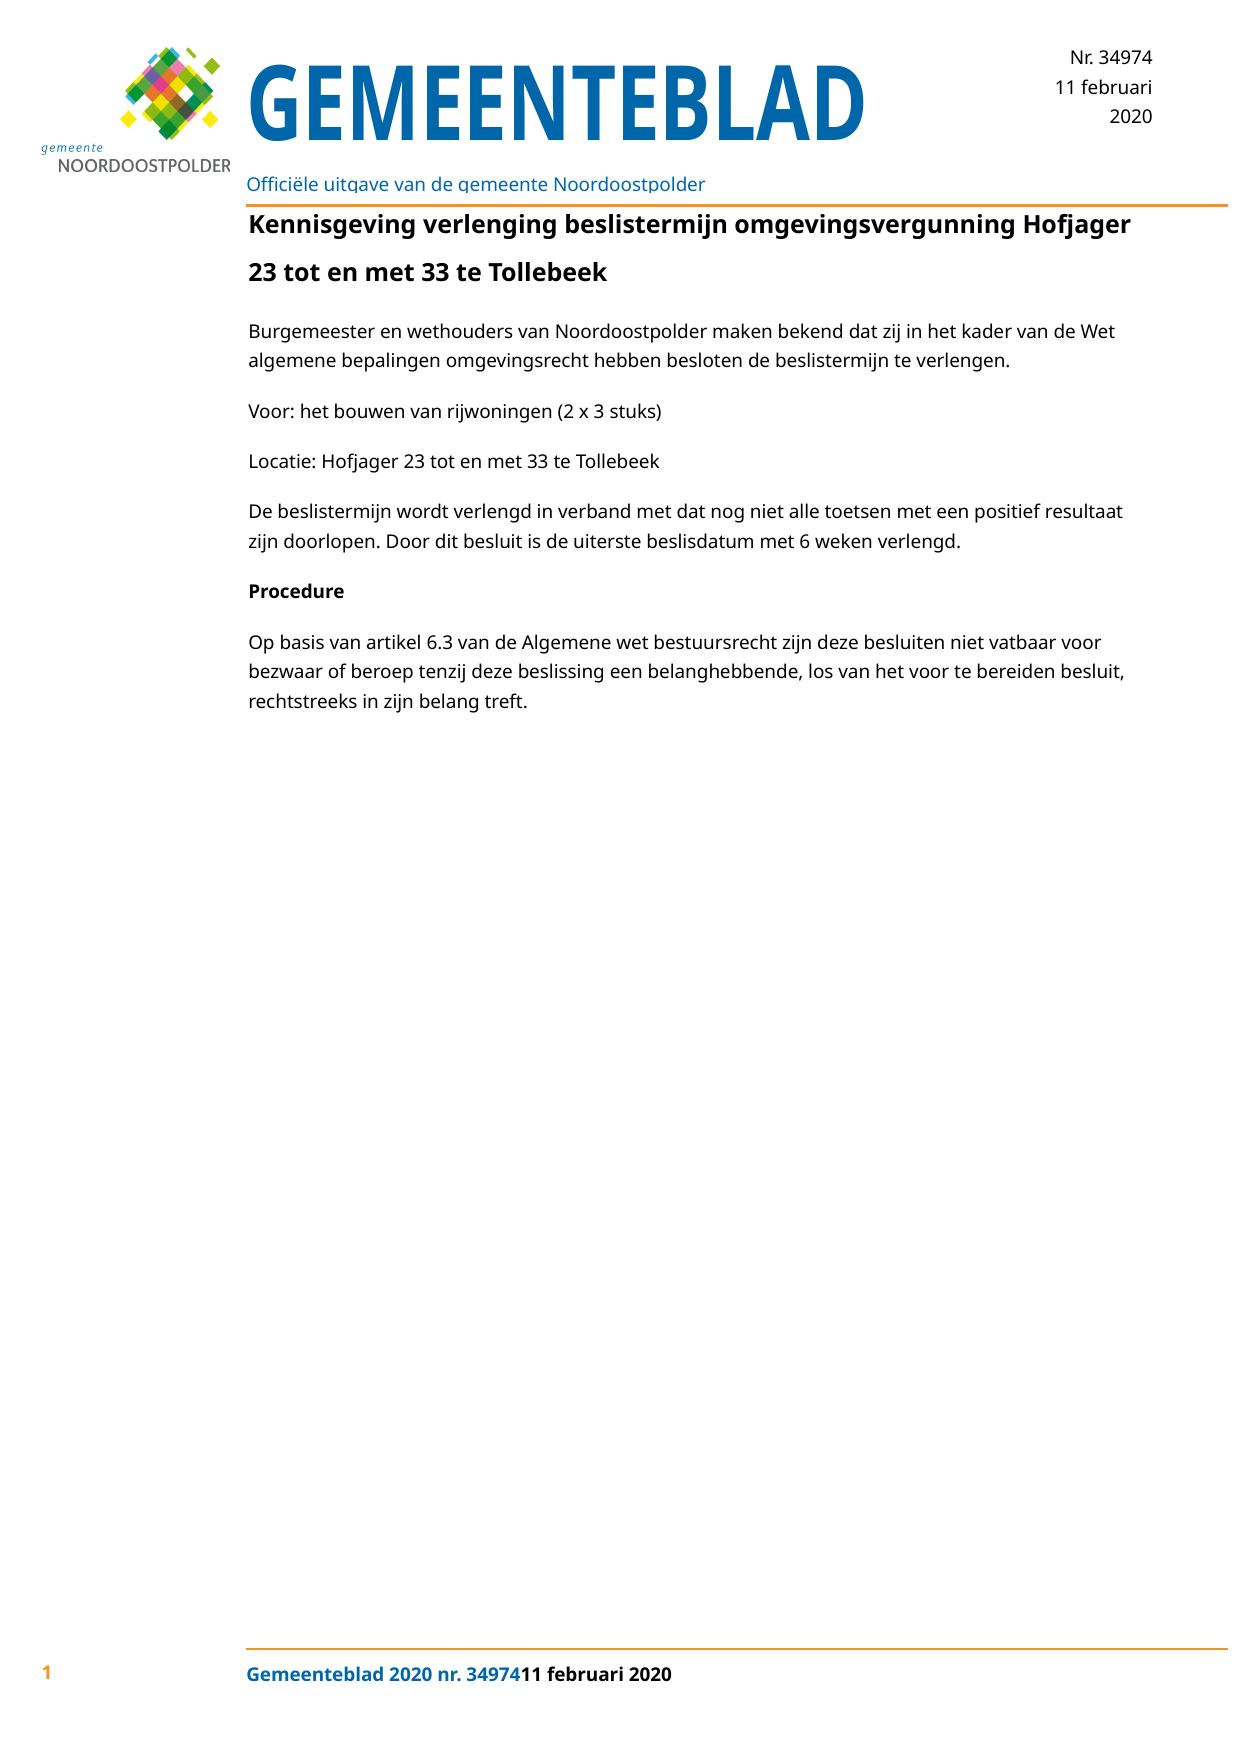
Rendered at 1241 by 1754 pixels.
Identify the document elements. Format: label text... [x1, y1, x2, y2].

text Voor: het bouwen van rijwoningen (2 x 3 stuks) [248, 398, 1152, 424]
text De beslistermijn wordt verlengd in verband met​ ​​dat nog niet alle toetsen met een positief resultaat zijn doorlopen. Door dit besluit is de uiterste beslisdatum met 6 weken verlengd. [248, 499, 1152, 554]
text Burgemeester en wethouders van Noordoostpolder maken bekend dat zij in het kader van de Wet algemene bepalingen omgevingsrecht hebben besloten de beslistermijn te verlengen. [248, 318, 1152, 373]
text Locatie: Hofjager 23 tot en met 33 te Tollebeek [248, 448, 1152, 474]
picture [41, 47, 231, 172]
text Procedure [248, 579, 1152, 604]
text Kennisgeving verlenging beslistermijn omgevingsvergunning Hofjager 23 tot en met 33 te Tollebeek [248, 207, 1152, 288]
text Op basis van artikel 6.3 van de Algemene wet bestuursrecht zijn deze besluiten niet vatbaar voor bezwaar of beroep tenzij deze beslissing een belanghebbende, los van het voor te bereiden besluit, rechtstreeks in zijn belang treft. [248, 629, 1152, 714]
